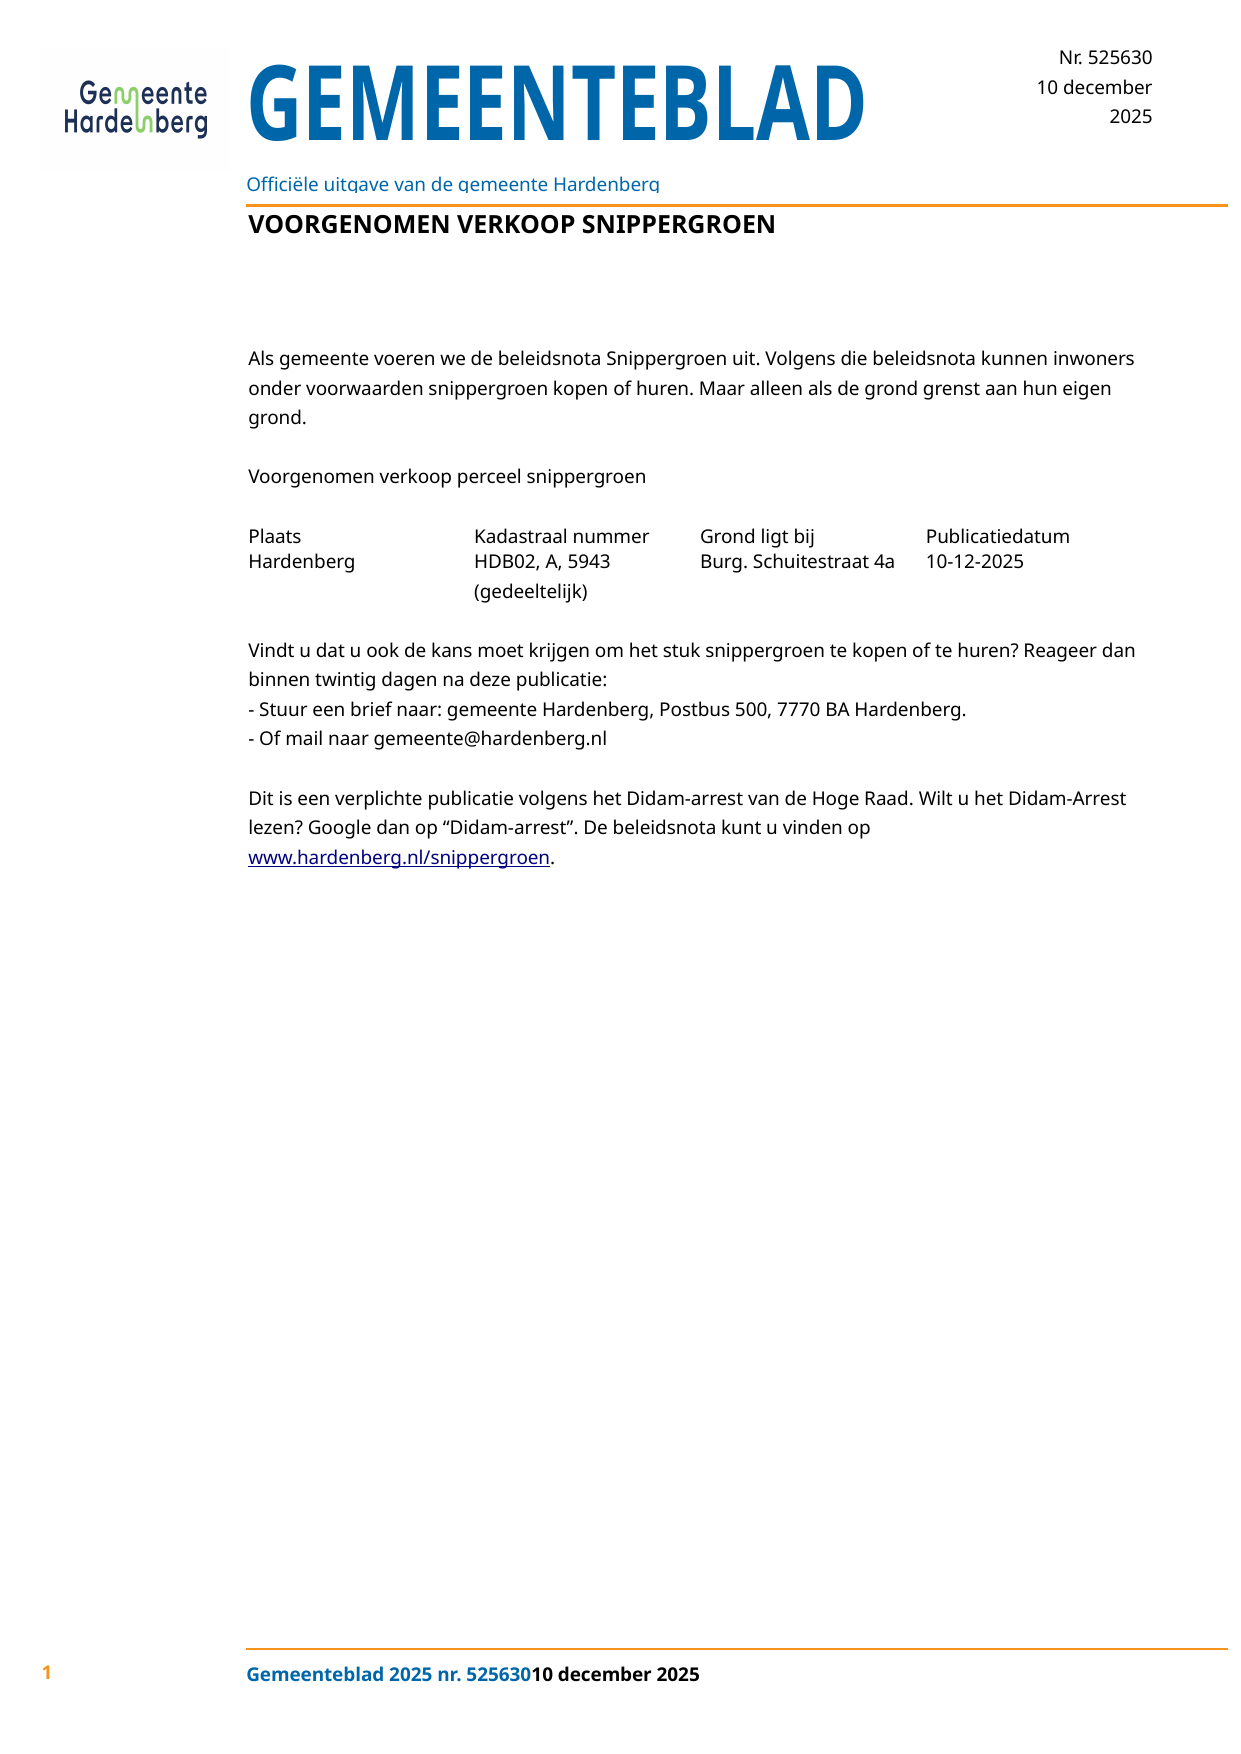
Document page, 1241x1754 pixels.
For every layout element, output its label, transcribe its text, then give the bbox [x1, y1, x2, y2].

table_header Kadastraal nummer [474, 523, 700, 549]
text Dit is een verplichte publicatie volgens het Didam-arrest van de Hoge Raad. Wilt u het Didam-Arrest lezen? Google dan op “Didam-arrest”. De beleidsnota kunt u vinden op www.hardenberg.nl/snippergroen. [248, 785, 1152, 869]
table_cell HDB02, A, 5943 (gedeeltelijk) [474, 549, 700, 604]
text - Stuur een brief naar: gemeente Hardenberg, Postbus 500, 7770 BA Hardenberg. [248, 696, 1152, 722]
table_header Grond ligt bij [700, 523, 926, 549]
table_header Plaats [248, 523, 474, 549]
text Als gemeente voeren we de beleidsnota Snippergroen uit. Volgens die beleidsnota kunnen inwoners onder voorwaarden snippergroen kopen of huren. Maar alleen als de grond grenst aan hun eigen grond. [248, 345, 1152, 430]
text Voorgenomen verkoop perceel snippergroen [248, 464, 1152, 489]
text - Of mail naar gemeente@hardenberg.nl [248, 726, 1152, 751]
table_cell 10-12-2025 [926, 549, 1152, 604]
table_cell Burg. Schuitestraat 4a [700, 549, 926, 604]
text Vindt u dat u ook de kans moet krijgen om het stuk snippergroen te kopen of te huren? Reageer dan binnen twintig dagen na deze publicatie: [248, 637, 1152, 692]
text VOORGENOMEN VERKOOP SNIPPERGROEN [248, 207, 1152, 241]
table_header Publicatiedatum [926, 523, 1152, 549]
table_cell Hardenberg [248, 549, 474, 604]
picture [41, 47, 231, 172]
